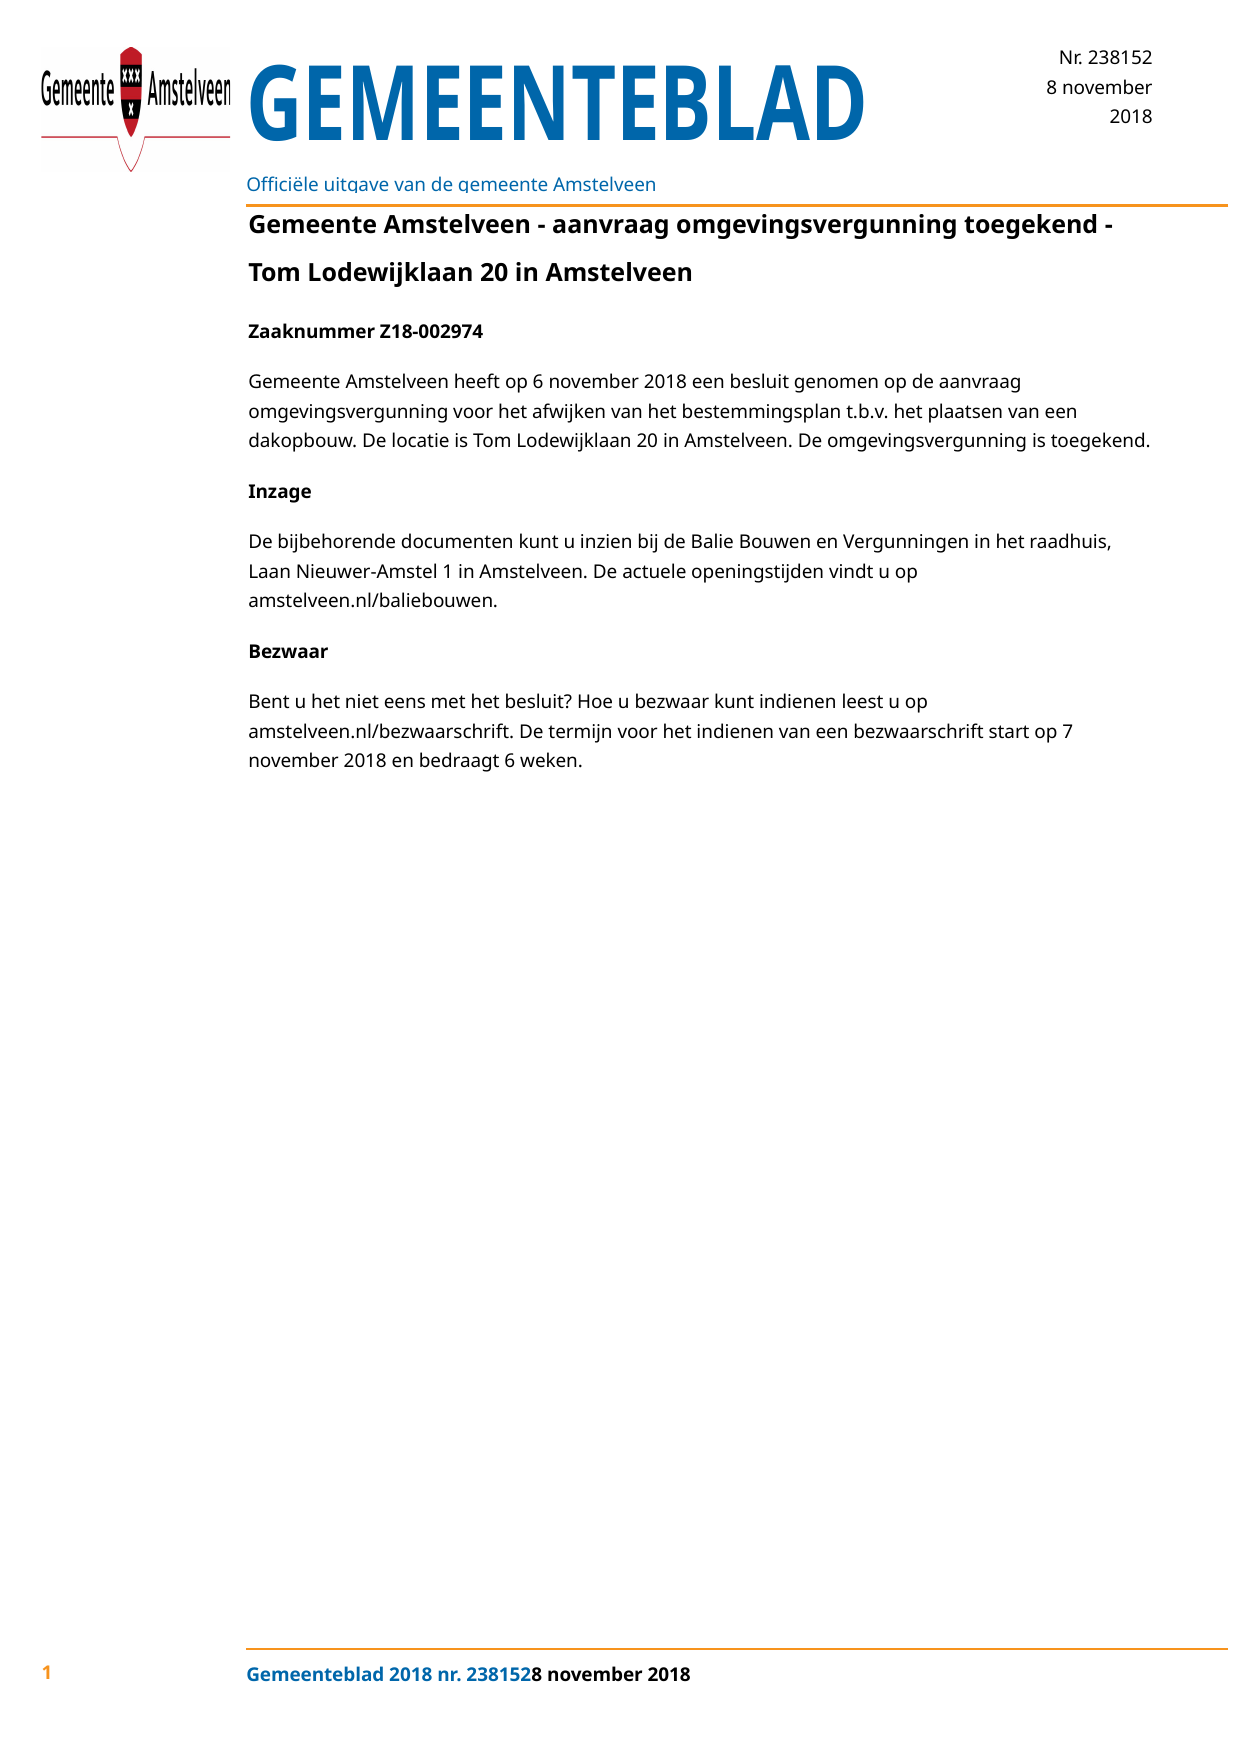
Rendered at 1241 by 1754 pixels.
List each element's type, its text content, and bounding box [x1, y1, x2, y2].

text Zaaknummer Z18-002974 [248, 318, 1152, 344]
text Bent u het niet eens met het besluit? Hoe u bezwaar kunt indienen leest u op amstelveen.nl/bezwaarschrift. De termijn voor het indienen van een bezwaarschrift start op 7 november 2018 en bedraagt 6 weken. [248, 688, 1152, 773]
text Bezwaar [248, 638, 1152, 664]
text De bijbehorende documenten kunt u inzien bij de Balie Bouwen en Vergunningen in het raadhuis, Laan Nieuwer-Amstel 1 in Amstelveen. De actuele openingstijden vindt u op amstelveen.nl/baliebouwen. [248, 528, 1152, 613]
picture [41, 47, 231, 172]
text Inzage [248, 478, 1152, 504]
text Gemeente Amstelveen heeft op 6 november 2018 een besluit genomen op de aanvraag omgevingsvergunning voor het afwijken van het bestemmingsplan t.b.v. het plaatsen van een dakopbouw. De locatie is Tom Lodewijklaan 20 in Amstelveen. De omgevingsvergunning is toegekend. [248, 368, 1152, 453]
text Gemeente Amstelveen - aanvraag omgevingsvergunning toegekend - Tom Lodewijklaan 20 in Amstelveen [248, 207, 1152, 288]
